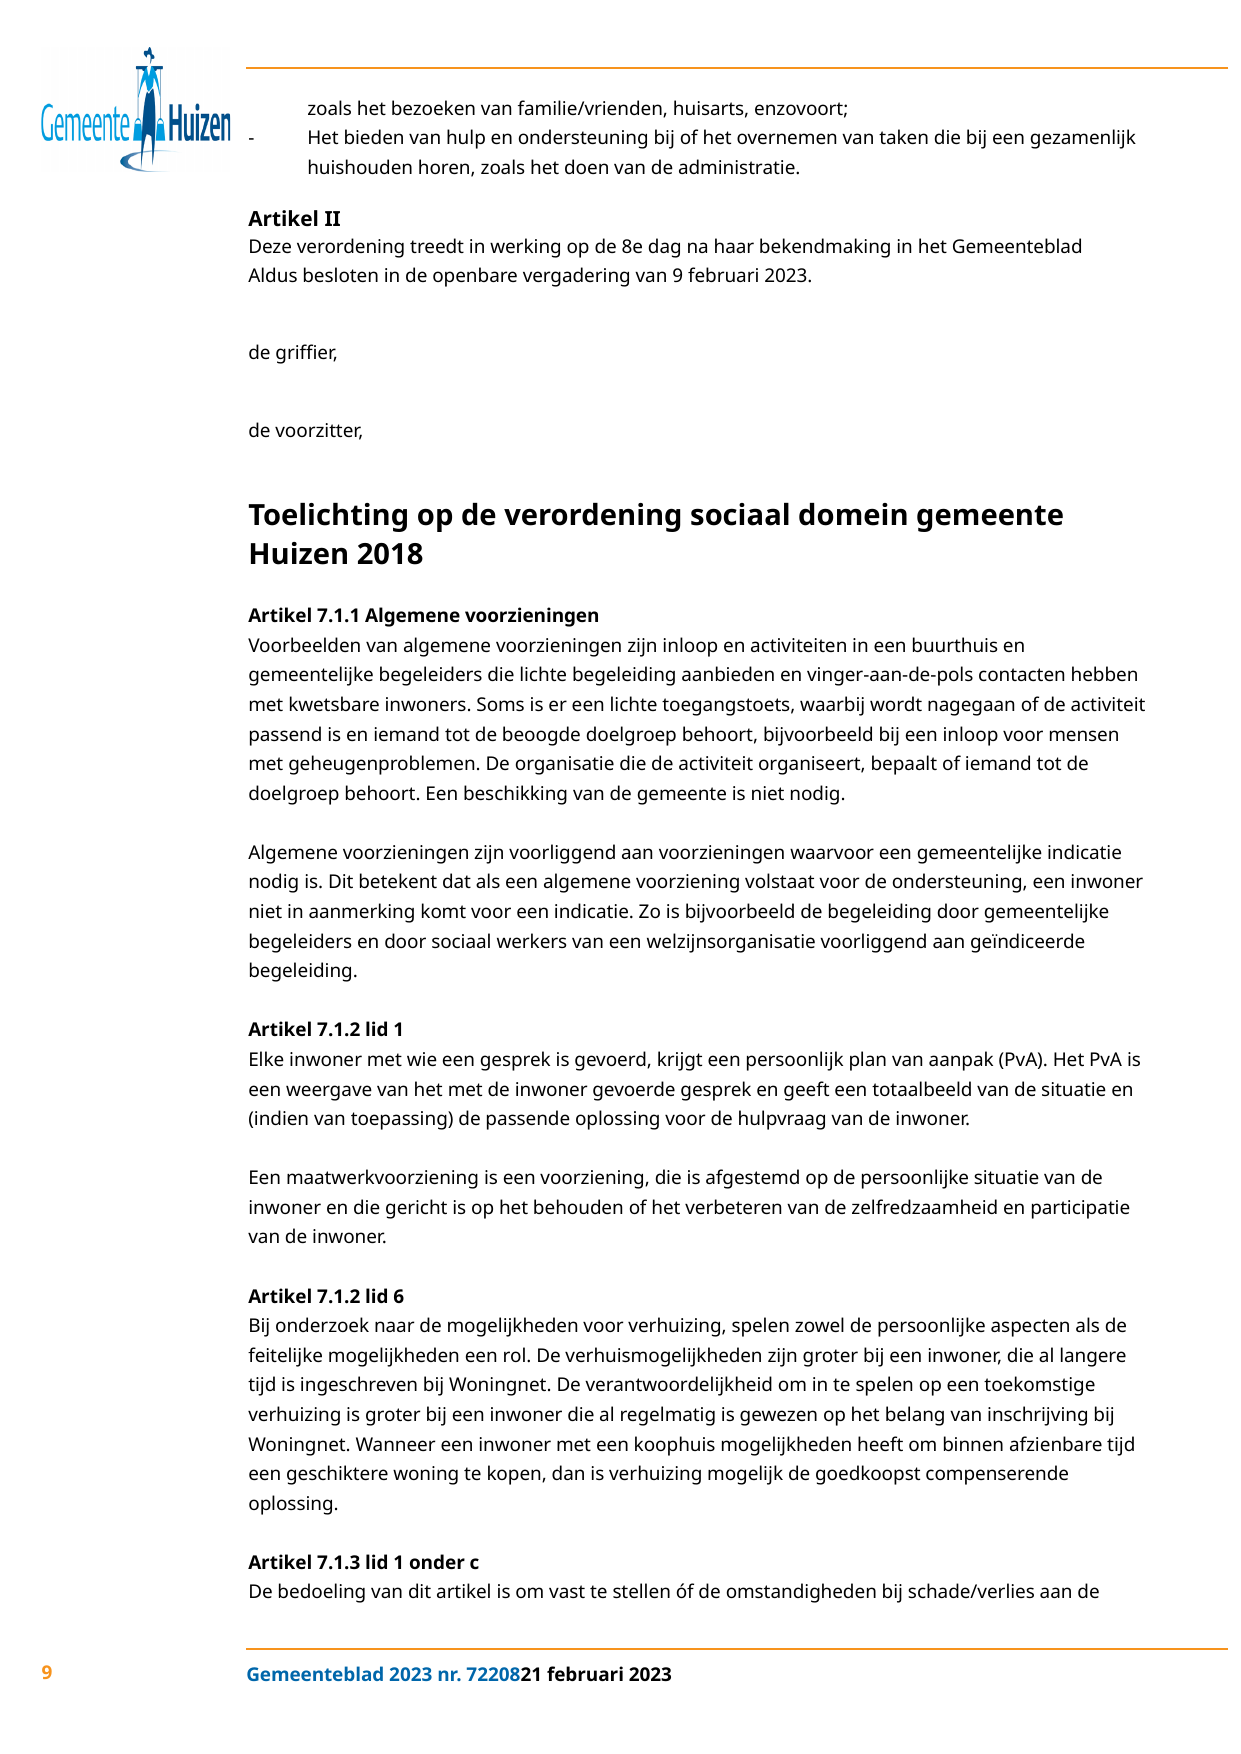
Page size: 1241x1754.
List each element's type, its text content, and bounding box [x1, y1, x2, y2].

text de griffier, [248, 339, 1152, 365]
text Artikel 7.1.1 Algemene voorzieningen [248, 602, 1152, 628]
text Een maatwerkvoorziening is een voorziening, die is afgestemd op de persoonlijke situatie van de inwoner en die gericht is op het behouden of het verbeteren van de zelfredzaamheid en participatie van de inwoner. [248, 1164, 1152, 1249]
text Voorbeelden van algemene voorzieningen zijn inloop en activiteiten in een buurthuis en gemeentelijke begeleiders die lichte begeleiding aanbieden en vinger-aan-de-pols contacten hebben met kwetsbare inwoners. Soms is er een lichte toegangstoets, waarbij wordt nagegaan of de activiteit passend is en iemand tot de beoogde doelgroep behoort, bijvoorbeeld bij een inloop voor mensen met geheugenproblemen. De organisatie die de activiteit organiseert, bepaalt of iemand tot de doelgroep behoort. Een beschikking van de gemeente is niet nodig. [248, 632, 1152, 806]
text de voorzitter, [248, 417, 1152, 442]
text Artikel 7.1.2 lid 6 [248, 1283, 1152, 1309]
text Toelichting op de verordening sociaal domein gemeente Huizen 2018 [248, 494, 1152, 573]
text Artikel 7.1.2 lid 1 [248, 1017, 1152, 1042]
list Het bieden van hulp en ondersteuning bij of het overnemen van taken die bij een gezamenlijk huishouden horen, zoals het doen van de administratie. [248, 124, 1152, 180]
text Artikel II [248, 204, 1152, 233]
picture [41, 47, 231, 172]
text De bedoeling van dit artikel is om vast te stellen óf de omstandigheden bij schade/verlies aan de [248, 1579, 1152, 1604]
text Artikel 7.1.3 lid 1 onder c [248, 1549, 1152, 1575]
text Algemene voorzieningen zijn voorliggend aan voorzieningen waarvoor een gemeentelijke indicatie nodig is. Dit betekent dat als een algemene voorziening volstaat voor de ondersteuning, een inwoner niet in aanmerking komt voor een indicatie. Zo is bijvoorbeeld de begeleiding door gemeentelijke begeleiders en door sociaal werkers van een welzijnsorganisatie voorliggend aan geïndiceerde begeleiding. [248, 839, 1152, 983]
list zoals het bezoeken van familie/vrienden, huisarts, enzovoort; [248, 95, 1152, 121]
text Aldus besloten in de openbare vergadering van 9 februari 2023. [248, 262, 1152, 288]
text Deze verordening treedt in werking op de 8e dag na haar bekendmaking in het Gemeenteblad [248, 233, 1152, 258]
text Bij onderzoek naar de mogelijkheden voor verhuizing, spelen zowel de persoonlijke aspecten als de feitelijke mogelijkheden een rol. De verhuismogelijkheden zijn groter bij een inwoner, die al langere tijd is ingeschreven bij Woningnet. De verantwoordelijkheid om in te spelen op een toekomstige verhuizing is groter bij een inwoner die al regelmatig is gewezen op het belang van inschrijving bij Woningnet. Wanneer een inwoner met een koophuis mogelijkheden heeft om binnen afzienbare tijd een geschiktere woning te kopen, dan is verhuizing mogelijk de goedkoopst compenserende oplossing. [248, 1312, 1152, 1516]
text Elke inwoner met wie een gesprek is gevoerd, krijgt een persoonlijk plan van aanpak (PvA). Het PvA is een weergave van het met de inwoner gevoerde gesprek en geeft een totaalbeeld van de situatie en (indien van toepassing) de passende oplossing voor de hulpvraag van de inwoner. [248, 1046, 1152, 1131]
